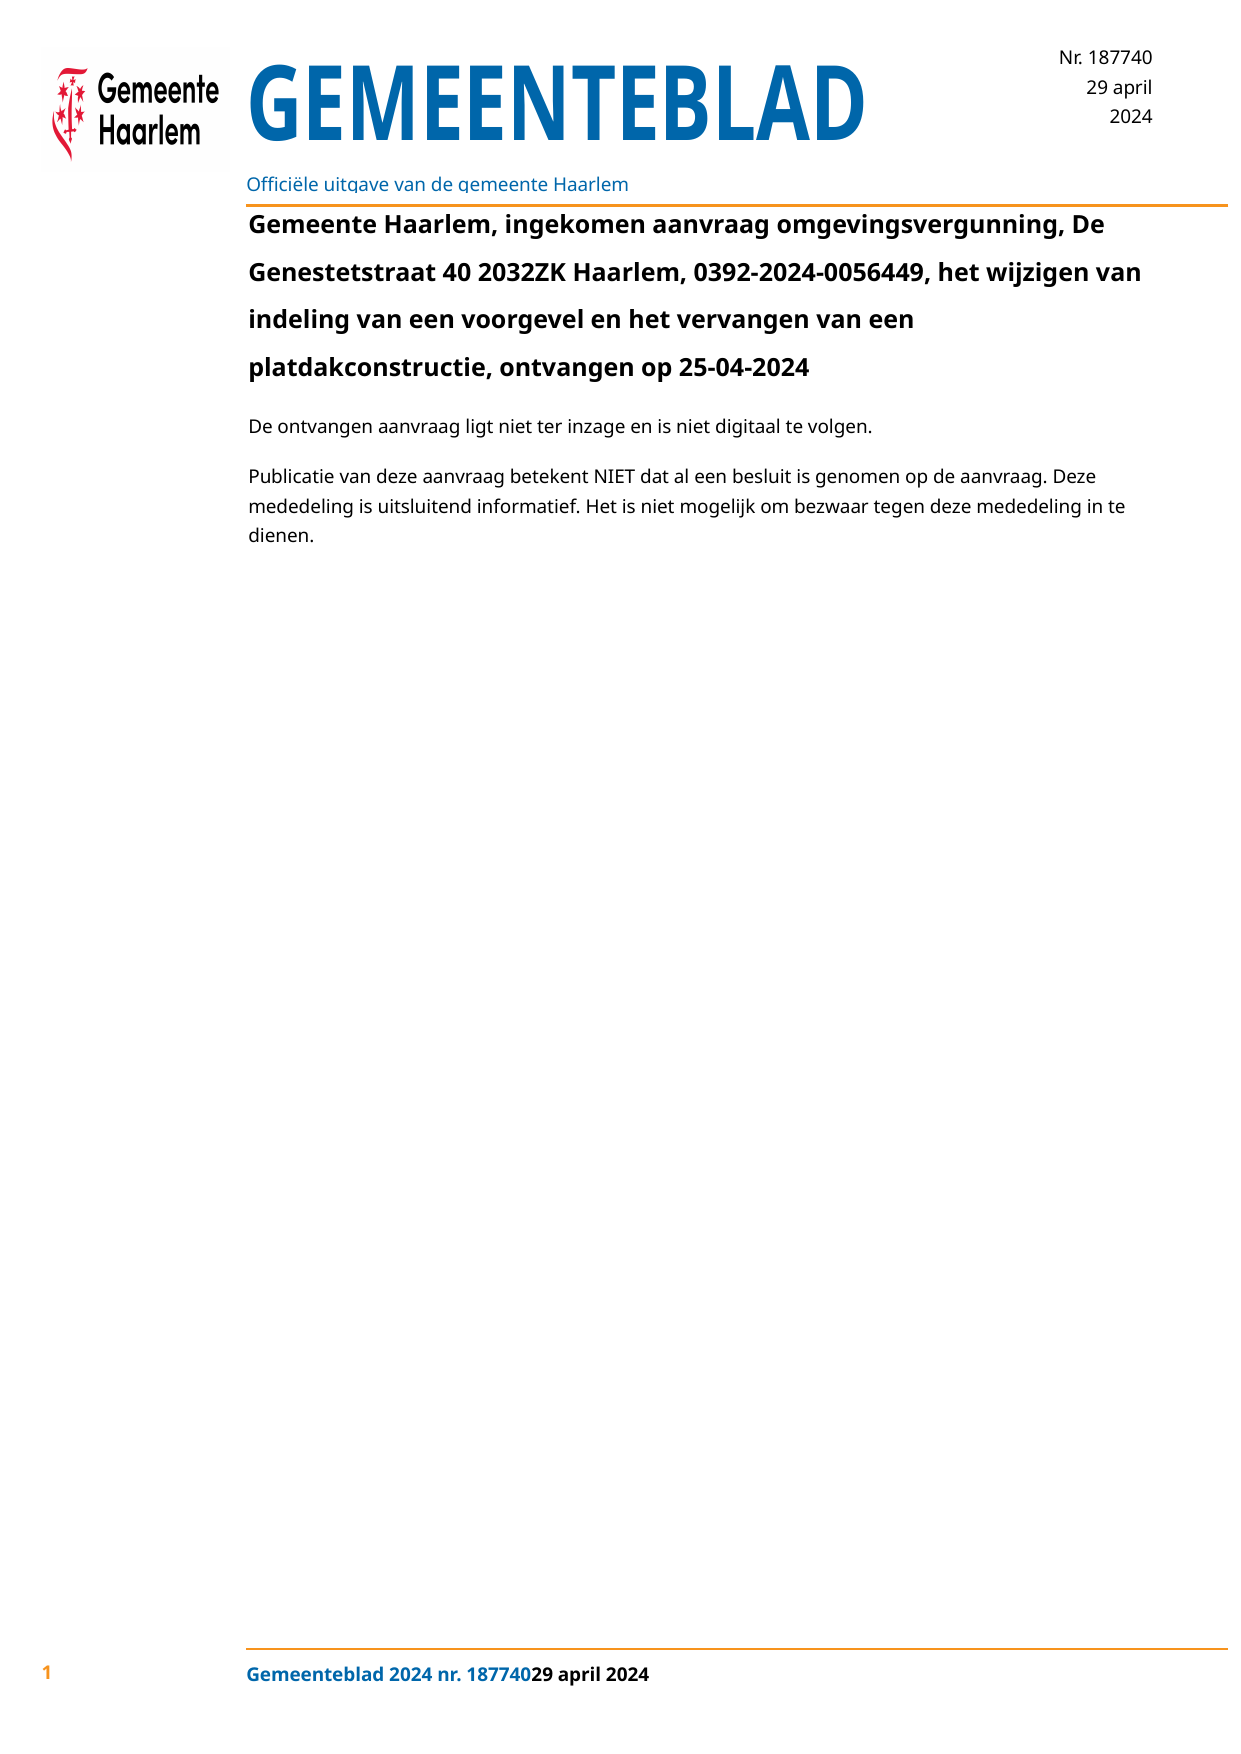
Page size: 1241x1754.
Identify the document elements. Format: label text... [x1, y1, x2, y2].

text Gemeente Haarlem, ingekomen aanvraag omgevingsvergunning, De Genestetstraat 40 2032ZK Haarlem, 0392-2024-0056449, het wijzigen van indeling van een voorgevel en het vervangen van een platdakconstructie, ontvangen op 25-04-2024 [248, 207, 1152, 384]
picture [41, 47, 231, 172]
text Publicatie van deze aanvraag betekent NIET dat al een besluit is genomen op de aanvraag. Deze mededeling is uitsluitend informatief. Het is niet mogelijk om bezwaar tegen deze mededeling in te dienen. [248, 463, 1152, 548]
text De ontvangen aanvraag ligt niet ter inzage en is niet digitaal te volgen. [248, 413, 1152, 439]
